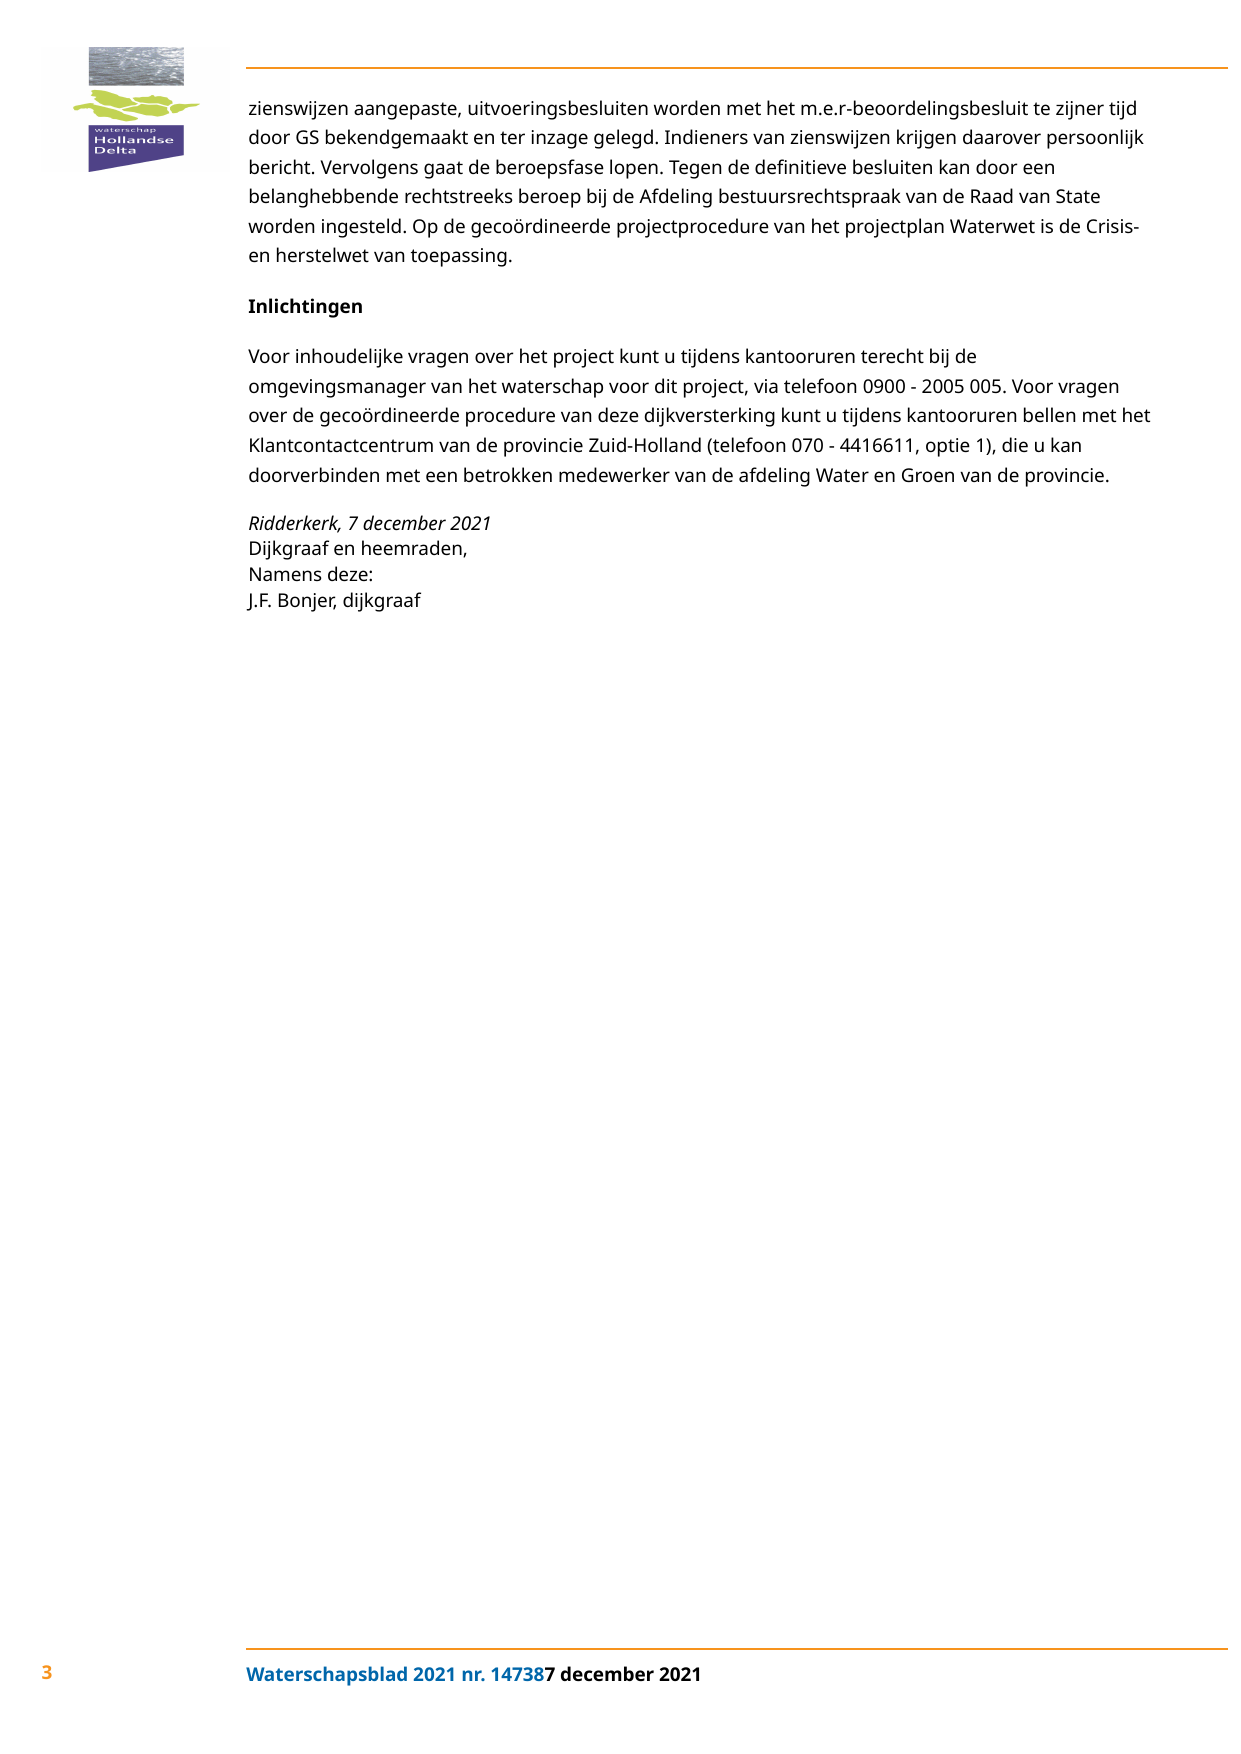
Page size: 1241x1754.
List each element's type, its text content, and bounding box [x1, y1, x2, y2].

text Dijkgraaf en heemraden, [248, 535, 1152, 561]
picture [41, 47, 231, 172]
text Namens deze: [248, 561, 1152, 587]
text Ridderkerk, 7 december 2021 [248, 510, 1152, 535]
text Inlichtingen [248, 293, 1152, 319]
text J.F. Bonjer, dijkgraaf [248, 587, 1152, 613]
text Voor inhoudelijke vragen over het project kunt u tijdens kantooruren terecht bij de omgevingsmanager van het waterschap voor dit project, via telefoon 0900 - 2005 005. Voor vragen over de gecoördineerde procedure van deze dijkversterking kunt u tijdens kantooruren bellen met het Klantcontactcentrum van de provincie Zuid-Holland (telefoon 070 - 4416611, optie 1), die u kan doorverbinden met een betrokken medewerker van de afdeling Water en Groen van de provincie. [248, 343, 1152, 488]
text zienswijzen aangepaste, uitvoeringsbesluiten worden met het m.e.r-beoordelingsbesluit te zijner tijd door GS bekendgemaakt en ter inzage gelegd. Indieners van zienswijzen krijgen daarover persoonlijk bericht. Vervolgens gaat de beroepsfase lopen. Tegen de definitieve besluiten kan door een belanghebbende rechtstreeks beroep bij de Afdeling bestuursrechtspraak van de Raad van State worden ingesteld. Op de gecoördineerde projectprocedure van het projectplan Waterwet is de Crisis- en herstelwet van toepassing. [248, 95, 1152, 268]
